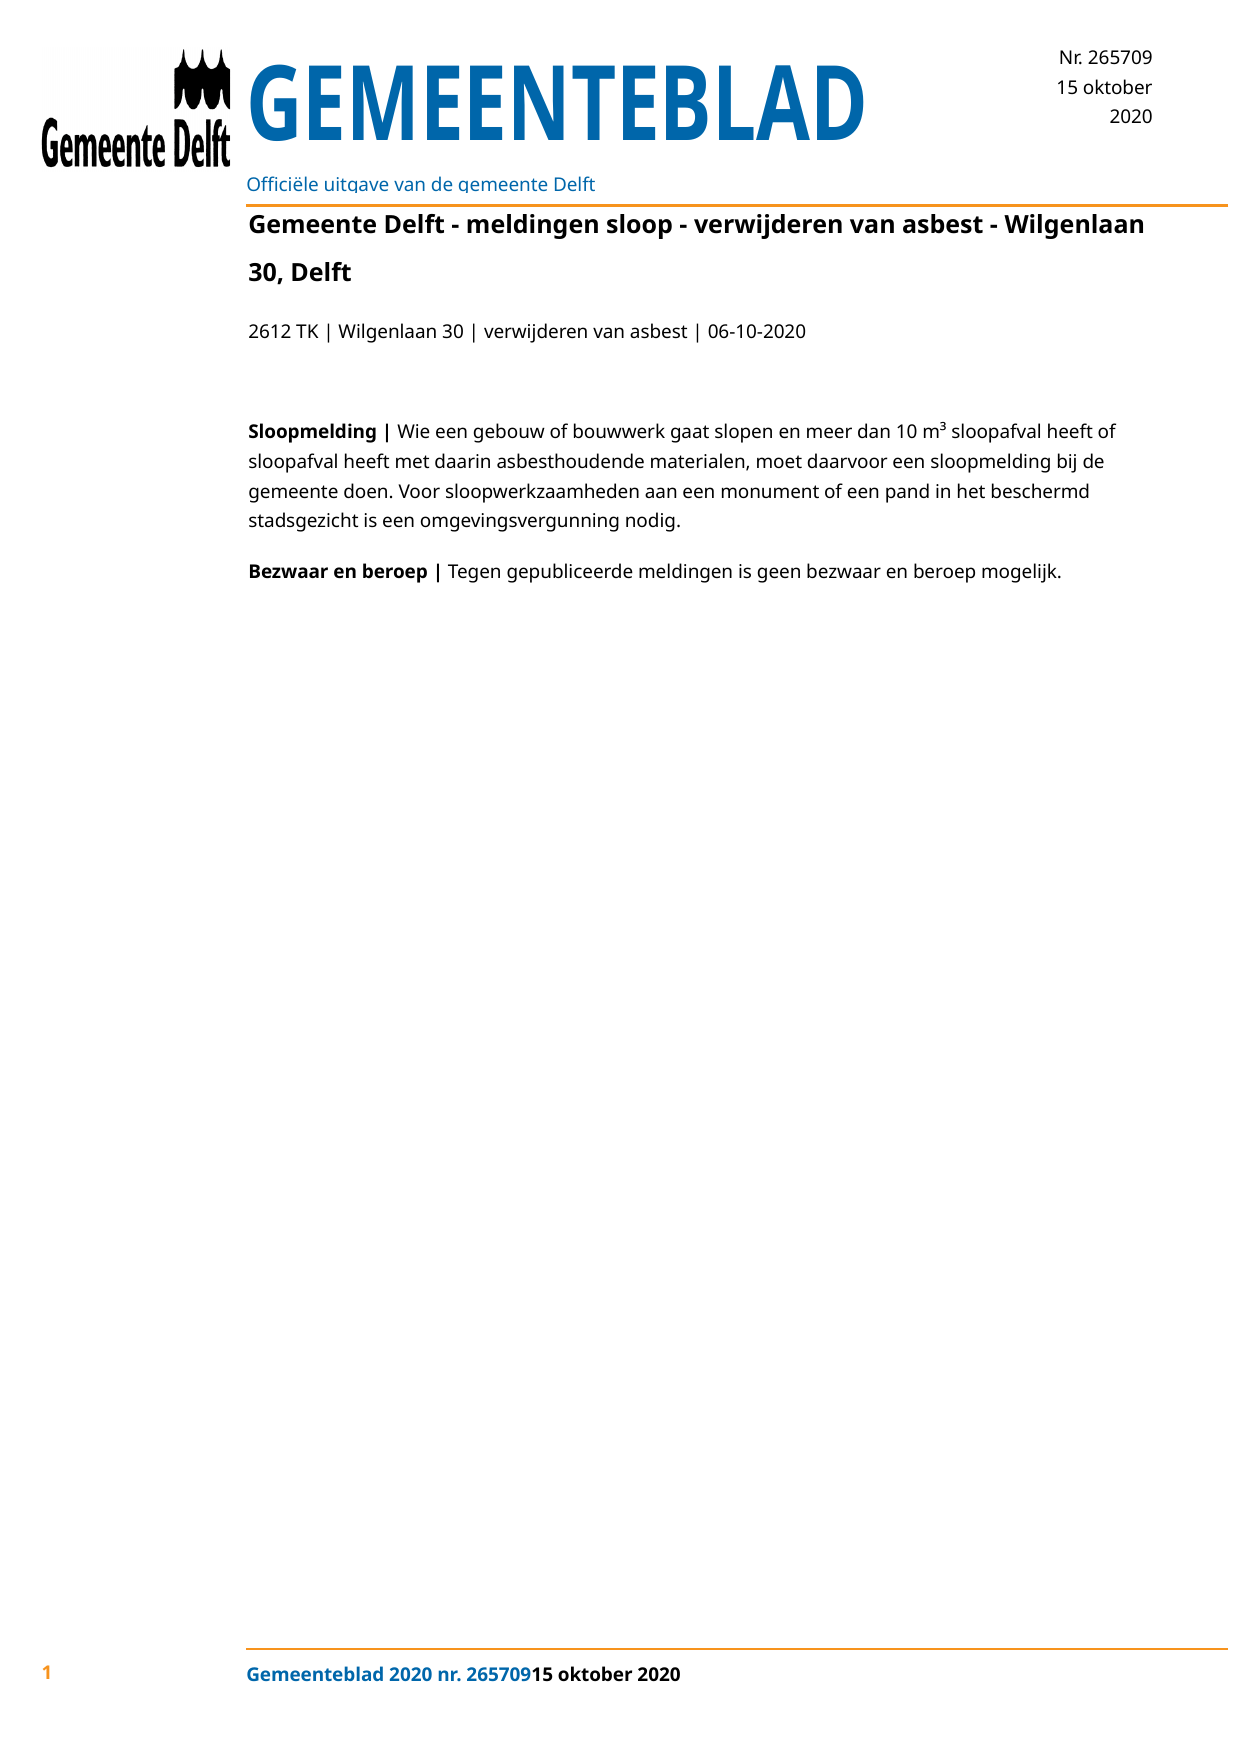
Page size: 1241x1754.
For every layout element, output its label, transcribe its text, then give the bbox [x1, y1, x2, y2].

text Sloopmelding | Wie een gebouw of bouwwerk gaat slopen en meer dan 10 m³ sloopafval heeft of sloopafval heeft met daarin asbesthoudende materialen, moet daarvoor een sloopmelding bij de gemeente doen. Voor sloopwerkzaamheden aan een monument of een pand in het beschermd stadsgezicht is een omgevingsvergunning nodig. [248, 419, 1152, 533]
picture [41, 47, 231, 172]
text 2612 TK | Wilgenlaan 30 | verwijderen van asbest | 06-10-2020 [248, 318, 1152, 344]
text Bezwaar en beroep | Tegen gepubliceerde meldingen is geen bezwaar en beroep mogelijk. [248, 558, 1152, 584]
text Gemeente Delft - meldingen sloop - verwijderen van asbest - Wilgenlaan 30, Delft [248, 207, 1152, 288]
